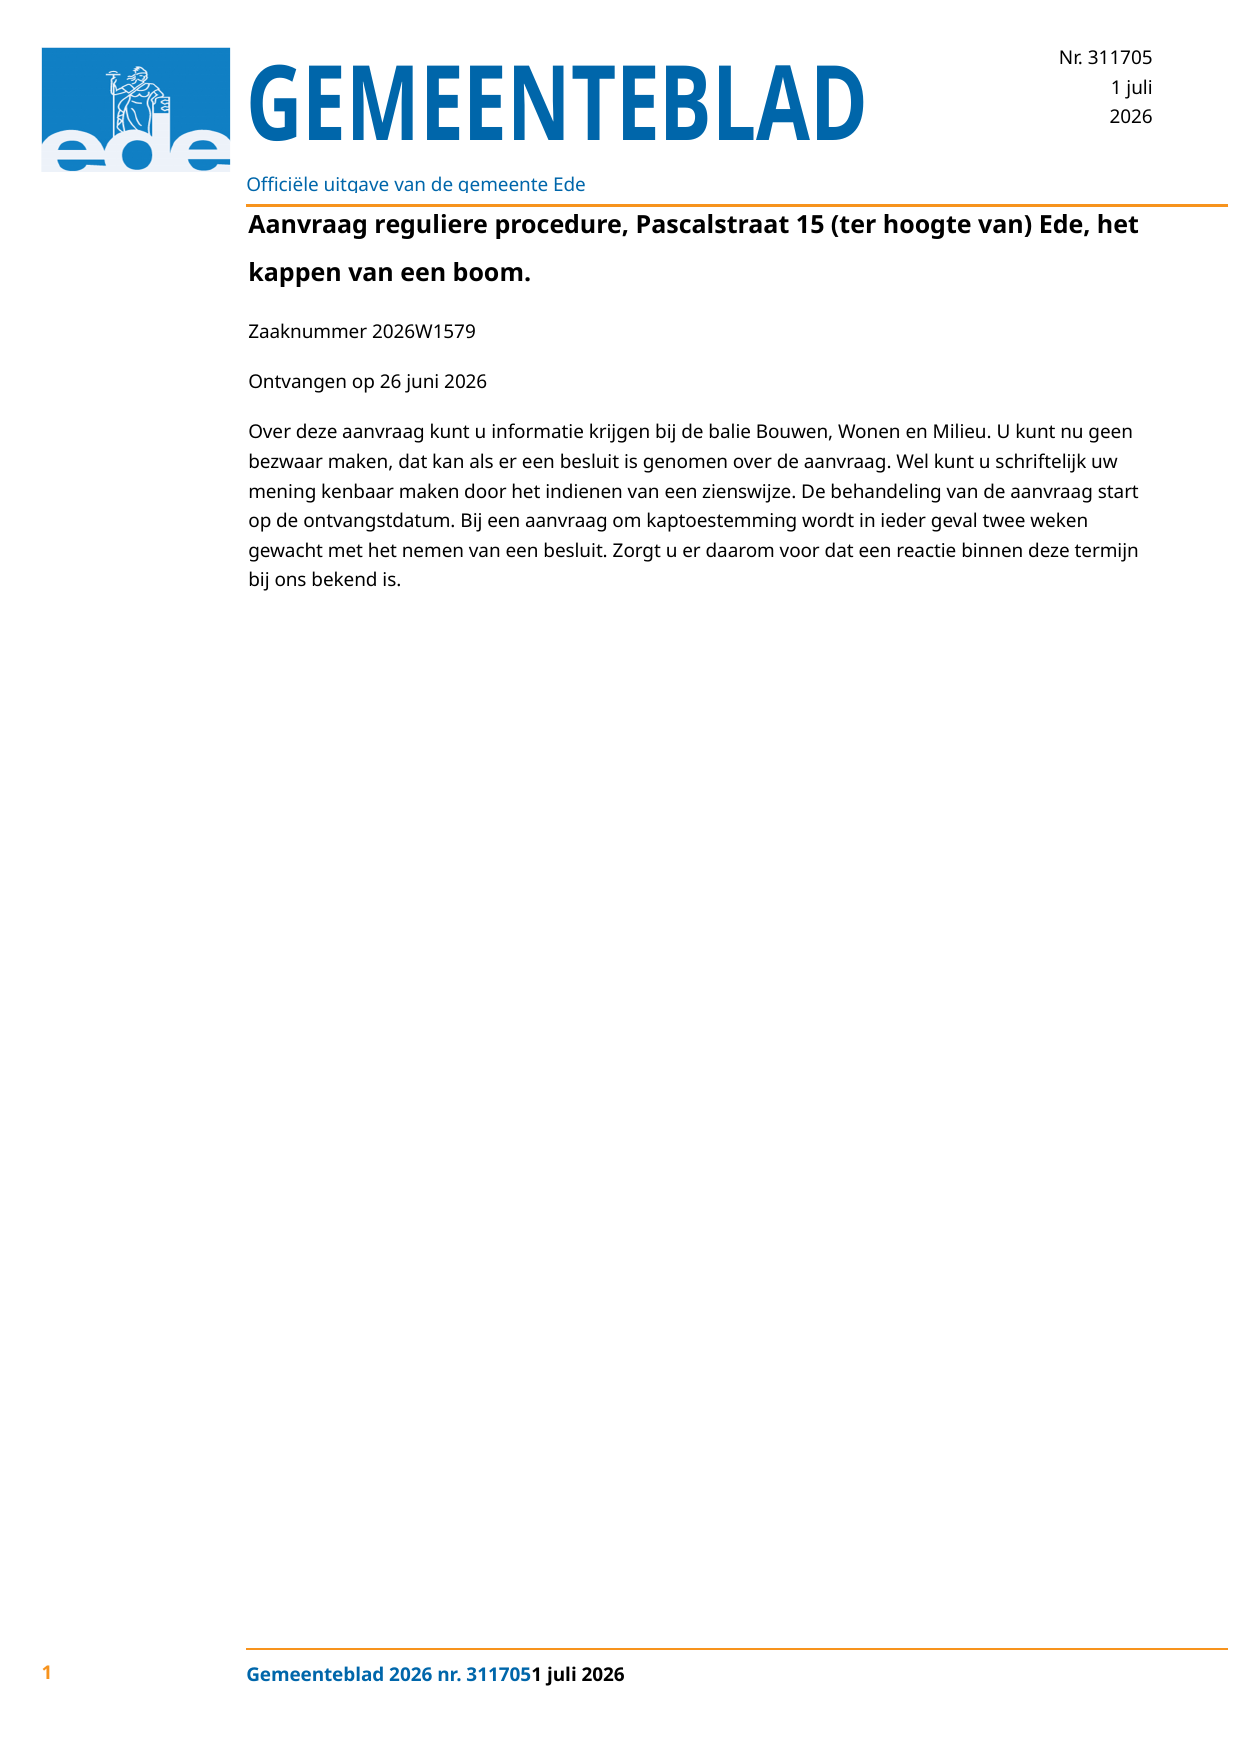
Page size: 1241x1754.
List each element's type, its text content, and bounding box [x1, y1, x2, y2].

picture [41, 47, 231, 172]
text Over deze aanvraag kunt u informatie krijgen bij de balie Bouwen, Wonen en Milieu. U kunt nu geen bezwaar maken, dat kan als er een besluit is genomen over de aanvraag. Wel kunt u schriftelijk uw mening kenbaar maken door het indienen van een zienswijze. De behandeling van de aanvraag start op de ontvangstdatum. Bij een aanvraag om kaptoestemming wordt in ieder geval twee weken gewacht met het nemen van een besluit. Zorgt u er daarom voor dat een reactie binnen deze termijn bij ons bekend is. [248, 419, 1152, 592]
text Ontvangen op 26 juni 2026 [248, 368, 1152, 394]
text Zaaknummer 2026W1579 [248, 318, 1152, 344]
text Aanvraag reguliere procedure, Pascalstraat 15 (ter hoogte van) Ede, het kappen van een boom. [248, 207, 1152, 288]
